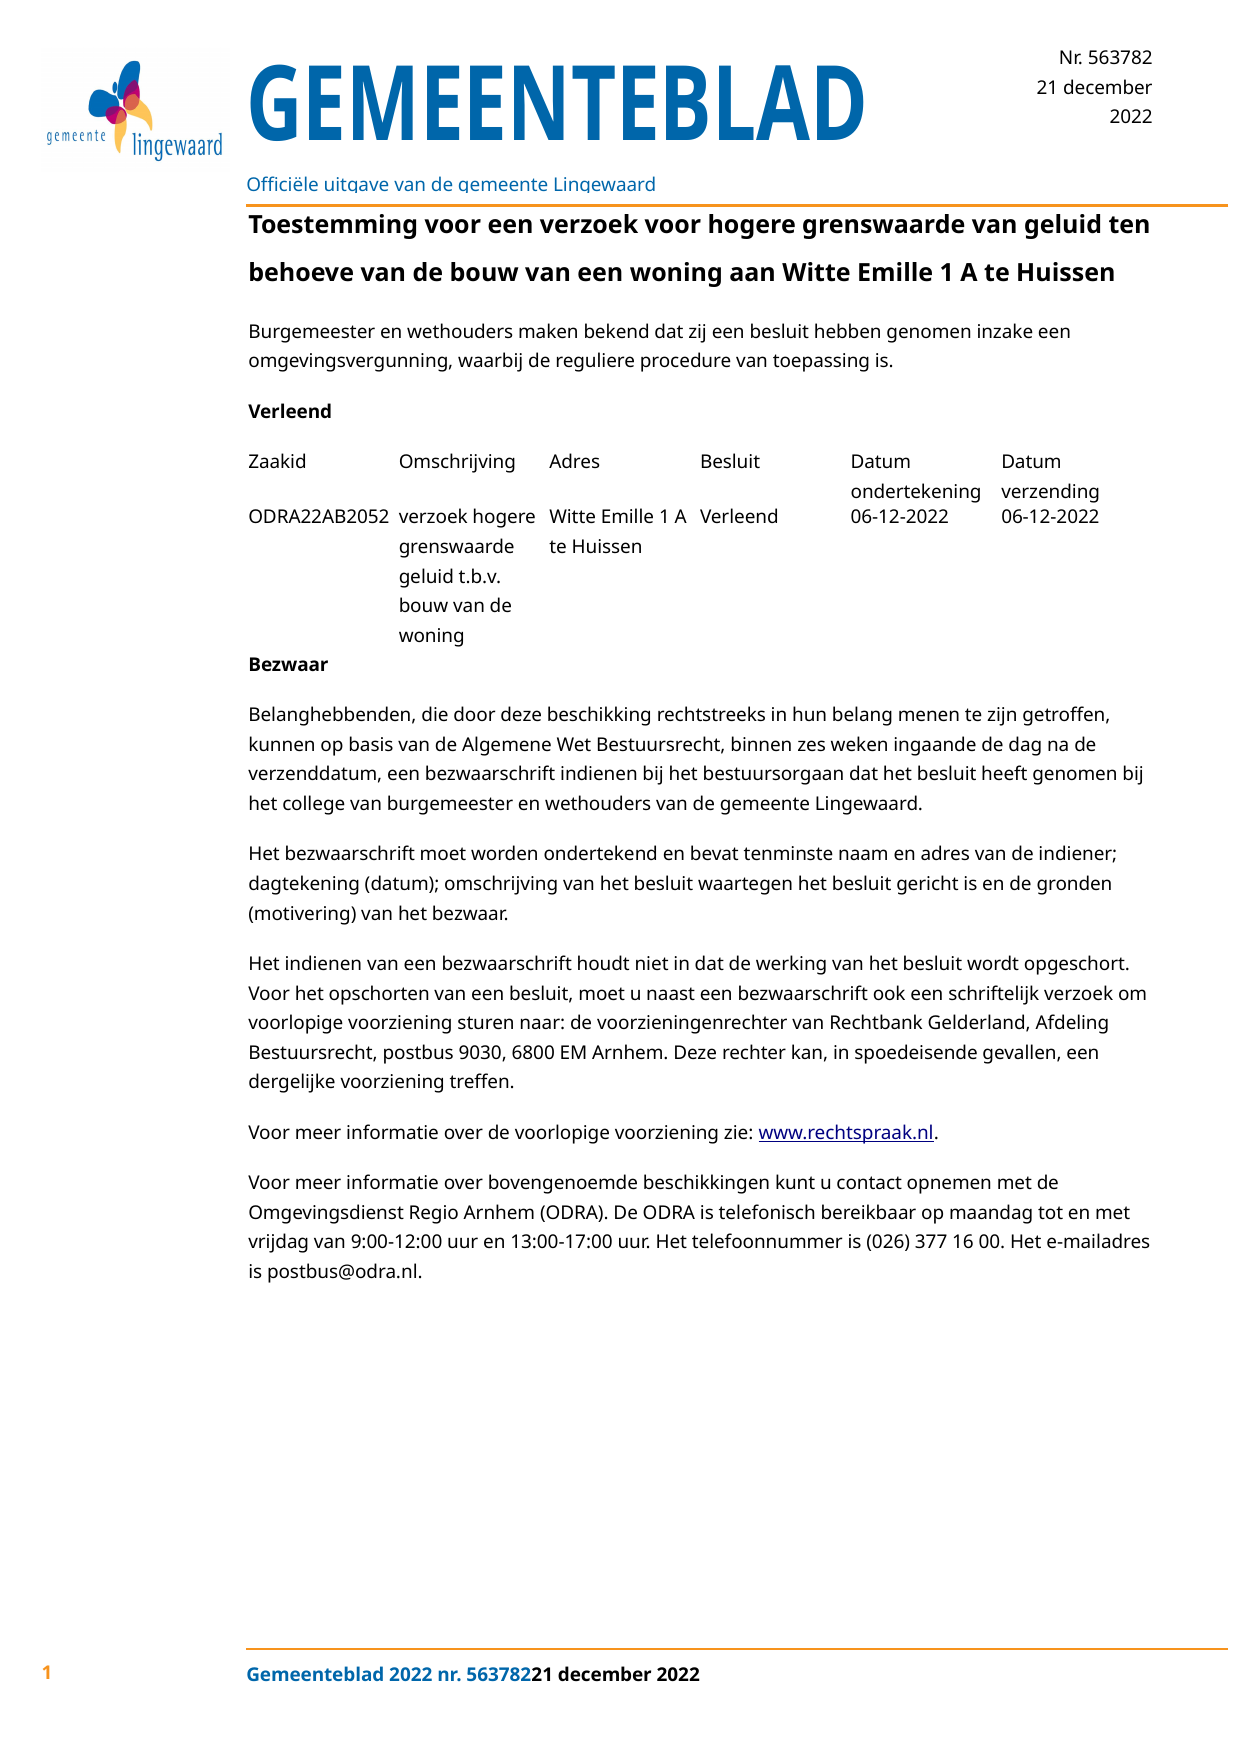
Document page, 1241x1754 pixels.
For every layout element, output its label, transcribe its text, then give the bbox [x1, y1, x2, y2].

text Voor meer informatie over de voorlopige voorziening zie: www.rechtspraak.nl. [248, 1119, 1152, 1145]
text Het bezwaarschrift moet worden ondertekend en bevat tenminste naam en adres van de indiener; dagtekening (datum); omschrijving van het besluit waartegen het besluit gericht is en de gronden (motivering) van het bezwaar. [248, 841, 1152, 926]
table_header Zaakid [248, 449, 398, 504]
text Toestemming voor een verzoek voor hogere grenswaarde van geluid ten behoeve van de bouw van een woning aan Witte Emille 1 A te Huissen [248, 207, 1152, 288]
table_header Datum ondertekening [850, 449, 1001, 504]
text Belanghebbenden, die door deze beschikking rechtstreeks in hun belang menen te zijn getroffen, kunnen op basis van de Algemene Wet Bestuursrecht, binnen zes weken ingaande de dag na de verzenddatum, een bezwaarschrift indienen bij het bestuursorgaan dat het besluit heeft genomen bij het college van burgemeester en wethouders van de gemeente Lingewaard. [248, 701, 1152, 816]
text Verleend [248, 398, 1152, 424]
table_cell Witte Emille 1 A te Huissen [549, 504, 700, 648]
table_header Omschrijving [399, 449, 549, 504]
table_header Datum verzending [1001, 449, 1152, 504]
table_cell 06-12-2022 [850, 504, 1001, 648]
table_header Adres [549, 449, 700, 504]
table_cell 06-12-2022 [1001, 504, 1152, 648]
table_cell verzoek hogere grenswaarde geluid t.b.v. bouw van de woning [399, 504, 549, 648]
picture [41, 47, 231, 172]
table_cell Verleend [700, 504, 850, 648]
text Het indienen van een bezwaarschrift houdt niet in dat de werking van het besluit wordt opgeschort. Voor het opschorten van een besluit, moet u naast een bezwaarschrift ook een schriftelijk verzoek om voorlopige voorziening sturen naar: de voorzieningenrechter van Rechtbank Gelderland, Afdeling Bestuursrecht, postbus 9030, 6800 EM Arnhem. Deze rechter kan, in spoedeisende gevallen, een dergelijke voorziening treffen. [248, 950, 1152, 1094]
table_header Besluit [700, 449, 850, 504]
text Burgemeester en wethouders maken bekend dat zij een besluit hebben genomen inzake een omgevingsvergunning, waarbij de reguliere procedure van toepassing is. [248, 318, 1152, 373]
text Voor meer informatie over bovengenoemde beschikkingen kunt u contact opnemen met de Omgevingsdienst Regio Arnhem (ODRA). De ODRA is telefonisch bereikbaar op maandag tot en met vrijdag van 9:00-12:00 uur en 13:00-17:00 uur. Het telefoonnummer is (026) 377 16 00. Het e-mailadres is postbus@odra.nl. [248, 1169, 1152, 1284]
text Bezwaar [248, 651, 1152, 677]
table_cell ODRA22AB2052 [248, 504, 398, 648]
